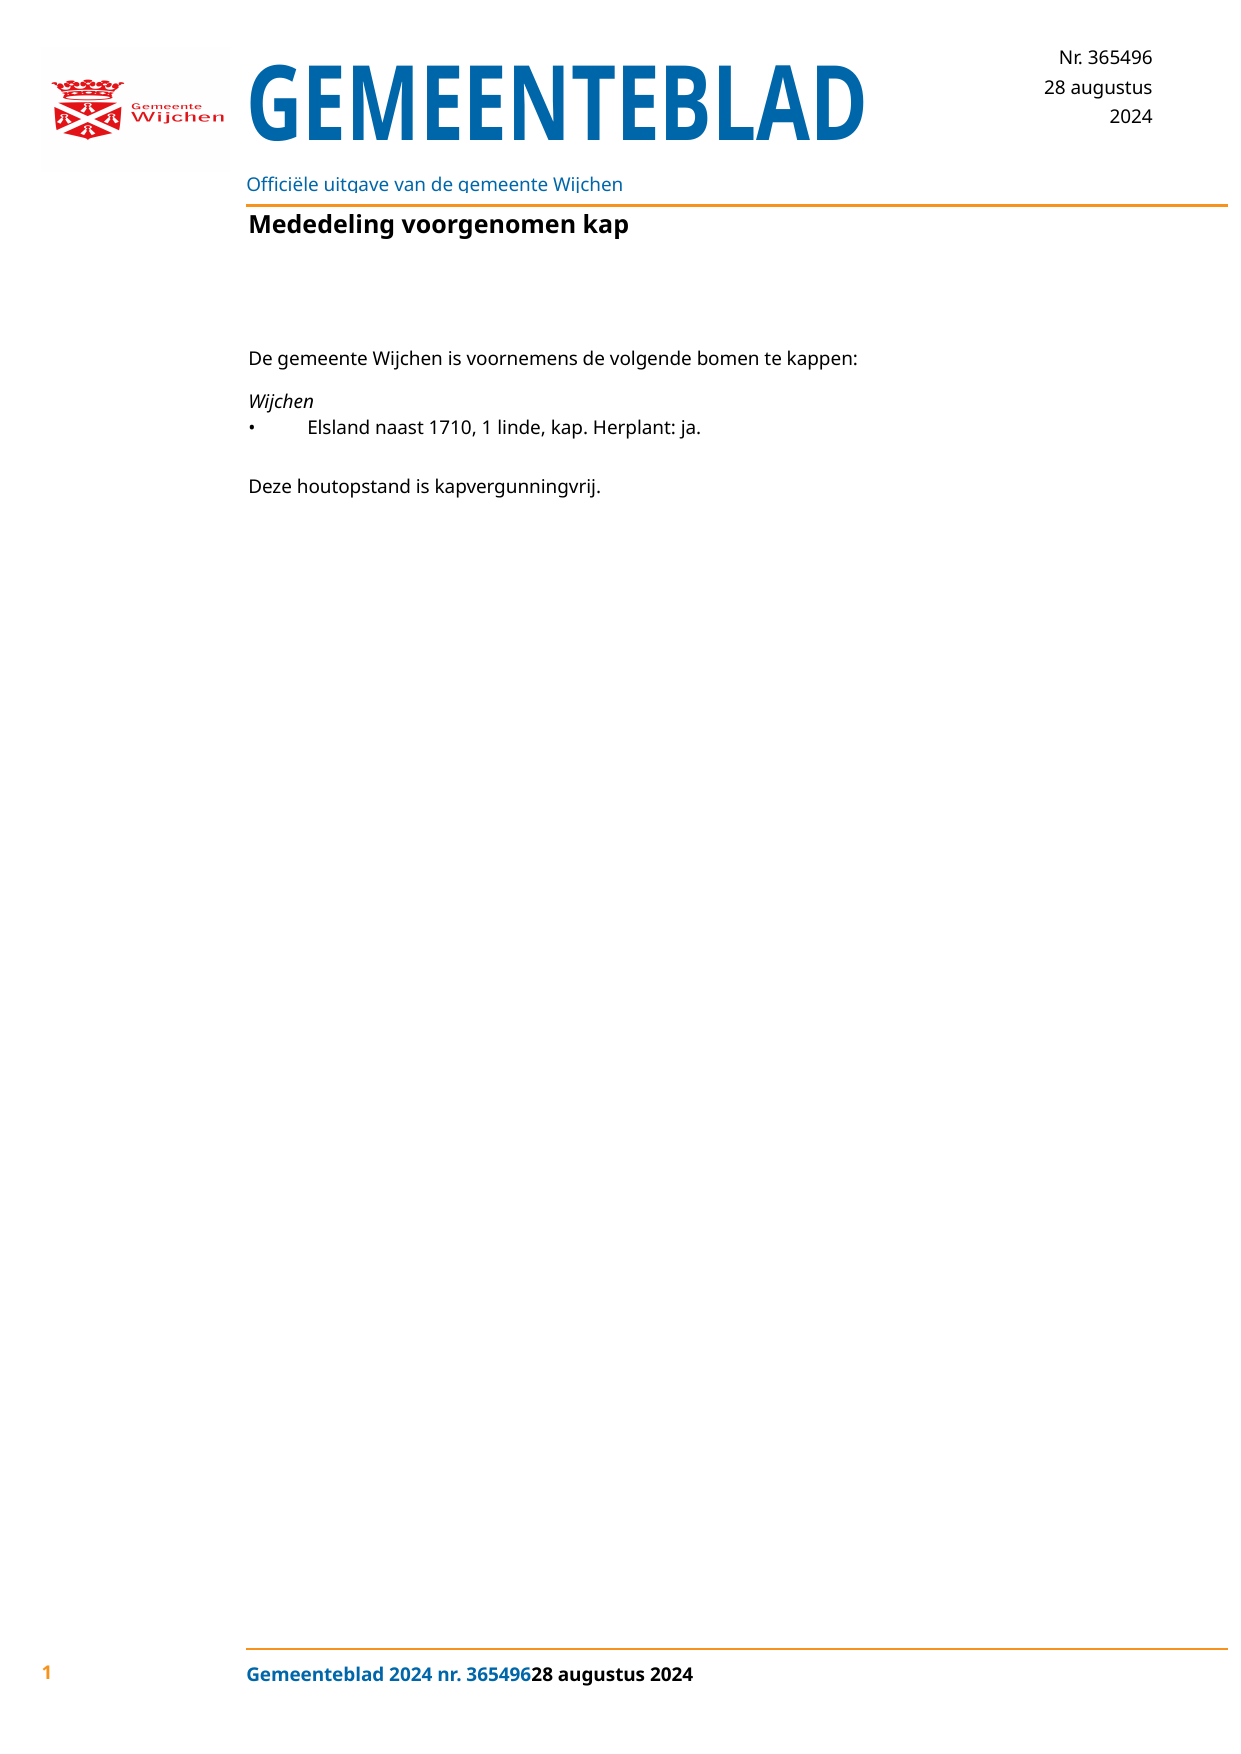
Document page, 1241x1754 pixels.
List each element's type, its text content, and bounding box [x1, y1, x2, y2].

list Elsland naast 1710, 1 linde, kap. Herplant: ja. [248, 414, 1152, 440]
picture [41, 47, 231, 172]
text Mededeling voorgenomen kap [248, 207, 1152, 241]
text De gemeente Wijchen is voornemens de volgende bomen te kappen: [248, 345, 1152, 371]
text Wijchen [248, 388, 1152, 414]
text Deze houtopstand is kapvergunningvrij. [248, 473, 1152, 499]
